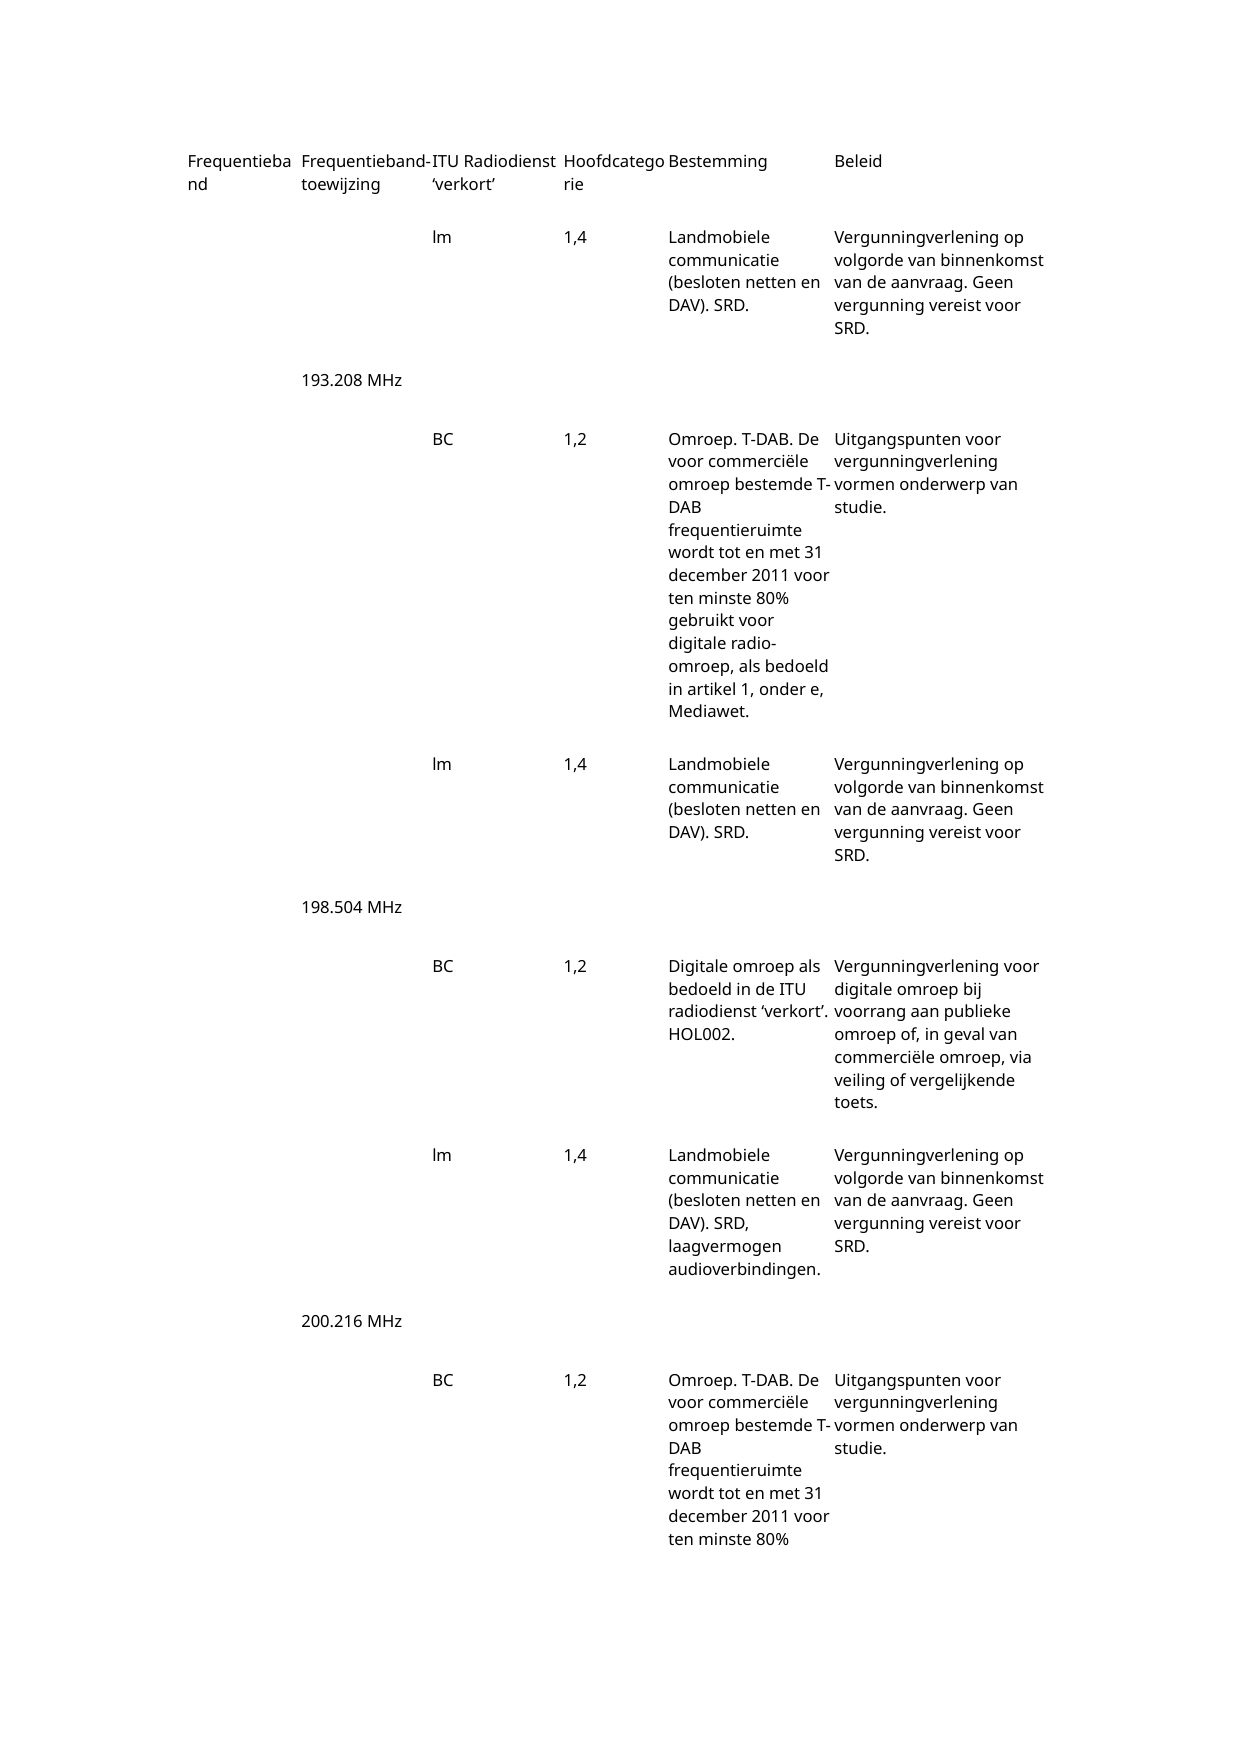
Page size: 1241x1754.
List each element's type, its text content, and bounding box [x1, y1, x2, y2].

table_header ITU Radiodienst ‘verkort’ [432, 150, 563, 225]
table_header Bestemming [668, 150, 834, 225]
table_cell [668, 896, 834, 954]
table_cell Omroep. T-DAB. De voor commerciële omroep bestemde T-DAB frequentieruimte wordt tot en met 31 december 2011 voor ten minste 80% gebruikt voor digitale radio-omroep, als bedoeld in artikel 1, onder e, Mediawet. [668, 428, 834, 753]
table_cell BC [432, 955, 563, 1143]
table_cell lm [432, 1144, 563, 1310]
table_cell Landmobiele communicatie (besloten netten en DAV). SRD, laagvermogen audioverbindingen. [668, 1144, 834, 1310]
table_cell [301, 955, 432, 1143]
table_cell [188, 753, 301, 896]
table_cell 193.208 MHz [301, 369, 432, 427]
table_cell [301, 1144, 432, 1310]
table_cell Vergunningverlening op volgorde van binnenkomst van de aanvraag. Geen vergunning vereist voor SRD. [834, 1144, 1053, 1310]
table_cell BC [432, 428, 563, 753]
table_cell 198.504 MHz [301, 896, 432, 954]
table_cell [432, 1310, 563, 1368]
table_cell 1,2 [563, 428, 668, 753]
table_cell [834, 1310, 1053, 1368]
table_cell [668, 369, 834, 427]
table_cell [188, 1144, 301, 1310]
table_cell [188, 1310, 301, 1368]
table_cell [188, 955, 301, 1143]
table_cell [188, 896, 301, 954]
table_header Hoofdcategorie [563, 150, 668, 225]
table_cell Vergunningverlening op volgorde van binnenkomst van de aanvraag. Geen vergunning vereist voor SRD. [834, 753, 1053, 896]
table_cell [834, 896, 1053, 954]
table_cell [834, 369, 1053, 427]
table_cell Digitale omroep als bedoeld in de ITU radiodienst ‘verkort’. HOL002. [668, 955, 834, 1143]
table_cell [563, 896, 668, 954]
table_cell [188, 428, 301, 753]
table_cell [432, 369, 563, 427]
table_cell Vergunningverlening voor digitale omroep bij voorrang aan publieke omroep of, in geval van commerciële omroep, via veiling of vergelijkende toets. [834, 955, 1053, 1143]
table_cell Uitgangspunten voor vergunningverlening vormen onderwerp van studie. [834, 428, 1053, 753]
table_header Beleid [834, 150, 1053, 225]
table_header Frequentieband [188, 150, 301, 225]
table_cell [188, 225, 301, 369]
table_cell 1,2 [563, 955, 668, 1143]
table_cell [301, 225, 432, 369]
table_cell [188, 369, 301, 427]
table_cell [301, 428, 432, 753]
table_cell lm [432, 225, 563, 369]
table_cell 1,4 [563, 1144, 668, 1310]
table_cell 1,4 [563, 753, 668, 896]
table_cell lm [432, 753, 563, 896]
table_cell Omroep. T-DAB. De voor commerciële omroep bestemde T-DAB frequentieruimte wordt tot en met 31 december 2011 voor ten minste 80% [668, 1368, 834, 1550]
table_cell [432, 896, 563, 954]
table_cell [563, 1310, 668, 1368]
table_cell [301, 753, 432, 896]
table_cell 1,4 [563, 225, 668, 369]
table_cell [301, 1368, 432, 1550]
table_cell [188, 1368, 301, 1550]
table_cell 200.216 MHz [301, 1310, 432, 1368]
table_header Frequentieband- toewijzing [301, 150, 432, 225]
table_cell Uitgangspunten voor vergunningverlening vormen onderwerp van studie. [834, 1368, 1053, 1550]
table_cell Landmobiele communicatie (besloten netten en DAV). SRD. [668, 225, 834, 369]
table_cell Vergunningverlening op volgorde van binnenkomst van de aanvraag. Geen vergunning vereist voor SRD. [834, 225, 1053, 369]
table_cell [668, 1310, 834, 1368]
table_cell Landmobiele communicatie (besloten netten en DAV). SRD. [668, 753, 834, 896]
table_cell 1,2 [563, 1368, 668, 1550]
table_cell [563, 369, 668, 427]
table_cell BC [432, 1368, 563, 1550]
